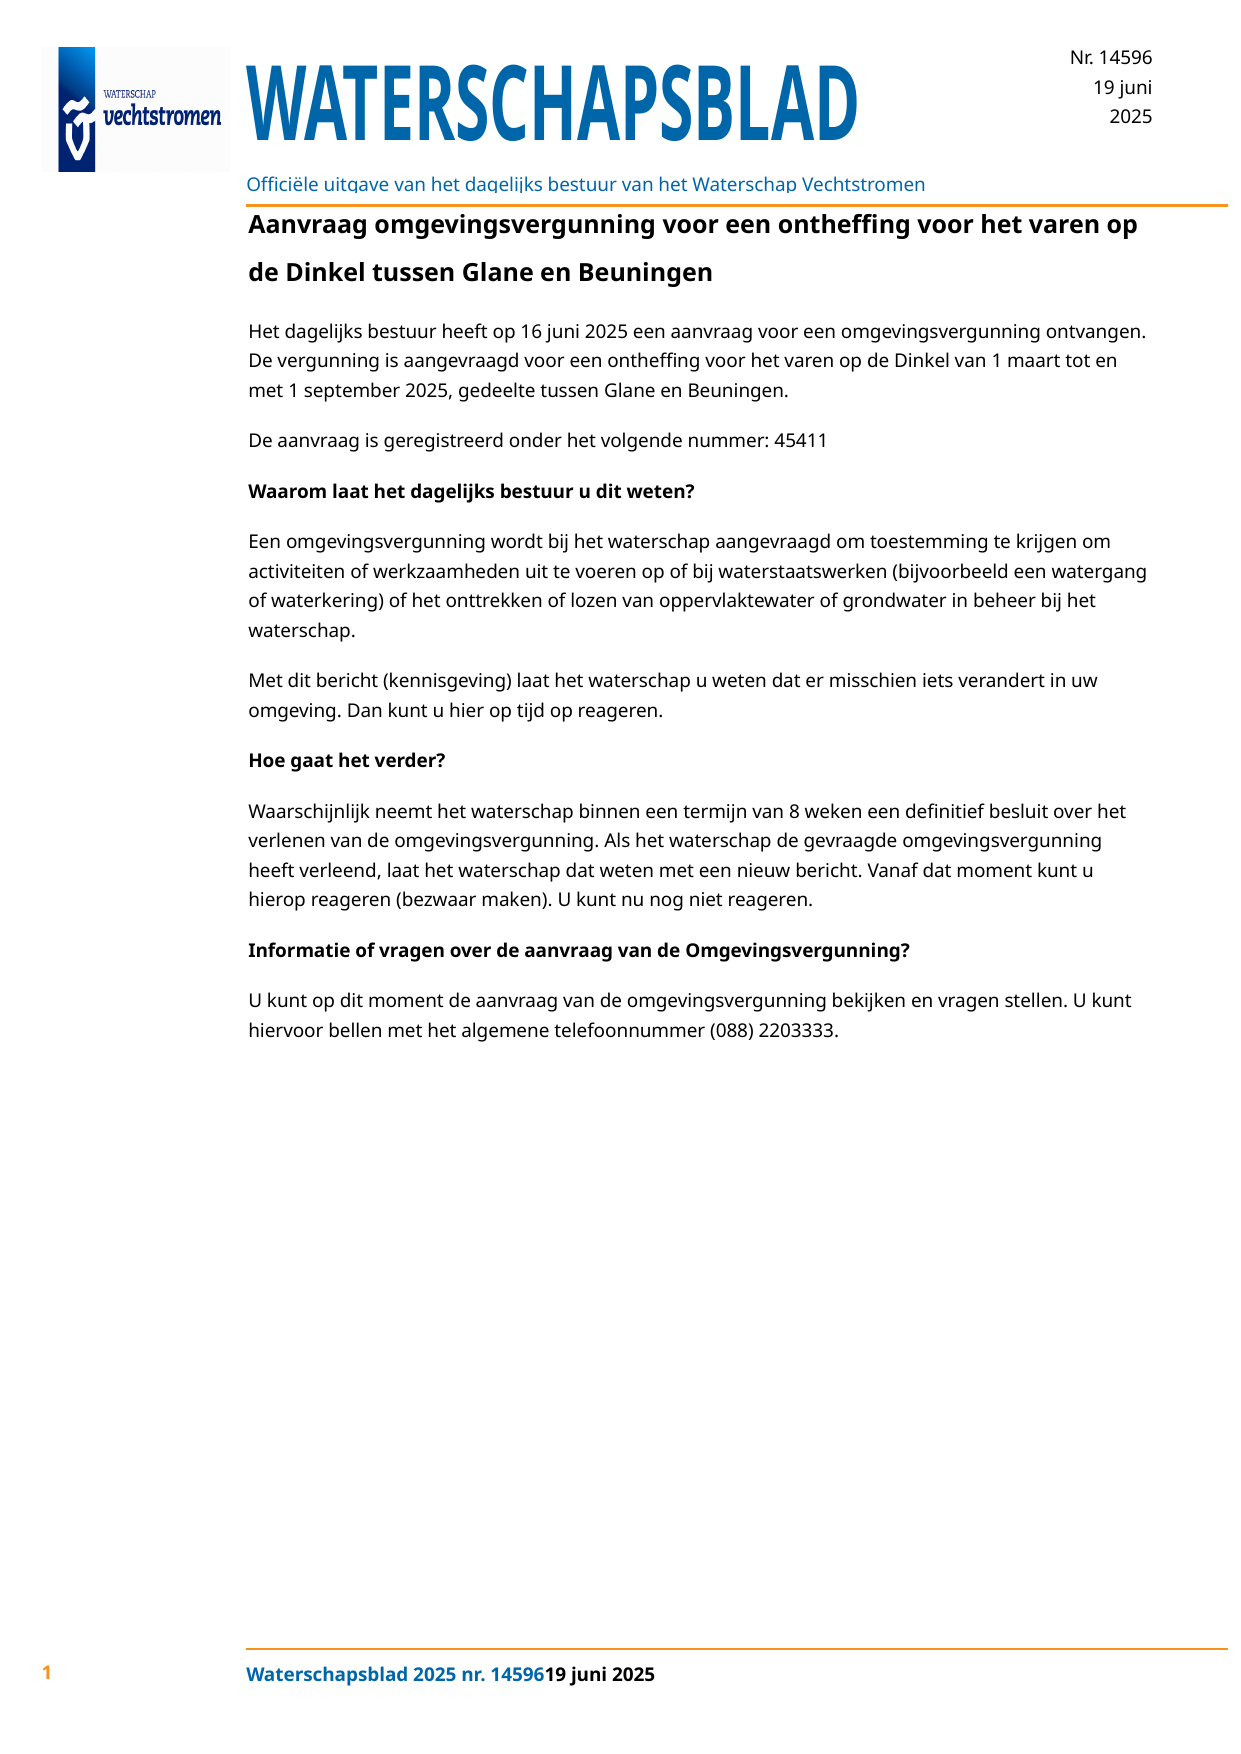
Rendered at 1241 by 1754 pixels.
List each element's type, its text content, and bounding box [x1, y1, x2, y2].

picture [41, 47, 231, 172]
text Waarom laat het dagelijks bestuur u dit weten? [248, 478, 1152, 504]
text Het dagelijks bestuur heeft op 16 juni 2025 een aanvraag voor een omgevingsvergunning ontvangen. De vergunning is aangevraagd voor een ontheffing voor het varen op de Dinkel van 1 maart tot en met 1 september 2025, gedeelte tussen Glane en Beuningen. [248, 318, 1152, 403]
text De aanvraag is geregistreerd onder het volgende nummer: 45411 [248, 427, 1152, 453]
text Waarschijnlijk neemt het waterschap binnen een termijn van 8 weken een definitief besluit over het verlenen van de omgevingsvergunning. Als het waterschap de gevraagde omgevingsvergunning heeft verleend, laat het waterschap dat weten met een nieuw bericht. Vanaf dat moment kunt u hierop reageren (bezwaar maken). U kunt nu nog niet reageren. [248, 798, 1152, 912]
text Aanvraag omgevingsvergunning voor een ontheffing voor het varen op de Dinkel tussen Glane en Beuningen [248, 207, 1152, 288]
text Een omgevingsvergunning wordt bij het waterschap aangevraagd om toestemming te krijgen om activiteiten of werkzaamheden uit te voeren op of bij waterstaatswerken (bijvoorbeeld een watergang of waterkering) of het onttrekken of lozen van oppervlaktewater of grondwater in beheer bij het waterschap. [248, 528, 1152, 643]
text Met dit bericht (kennisgeving) laat het waterschap u weten dat er misschien iets verandert in uw omgeving. Dan kunt u hier op tijd op reageren. [248, 667, 1152, 723]
text Hoe gaat het verder? [248, 747, 1152, 773]
text U kunt op dit moment de aanvraag van de omgevingsvergunning bekijken en vragen stellen. U kunt hiervoor bellen met het algemene telefoonnummer (088) 2203333. [248, 987, 1152, 1043]
text Informatie of vragen over de aanvraag van de Omgevingsvergunning? [248, 937, 1152, 963]
